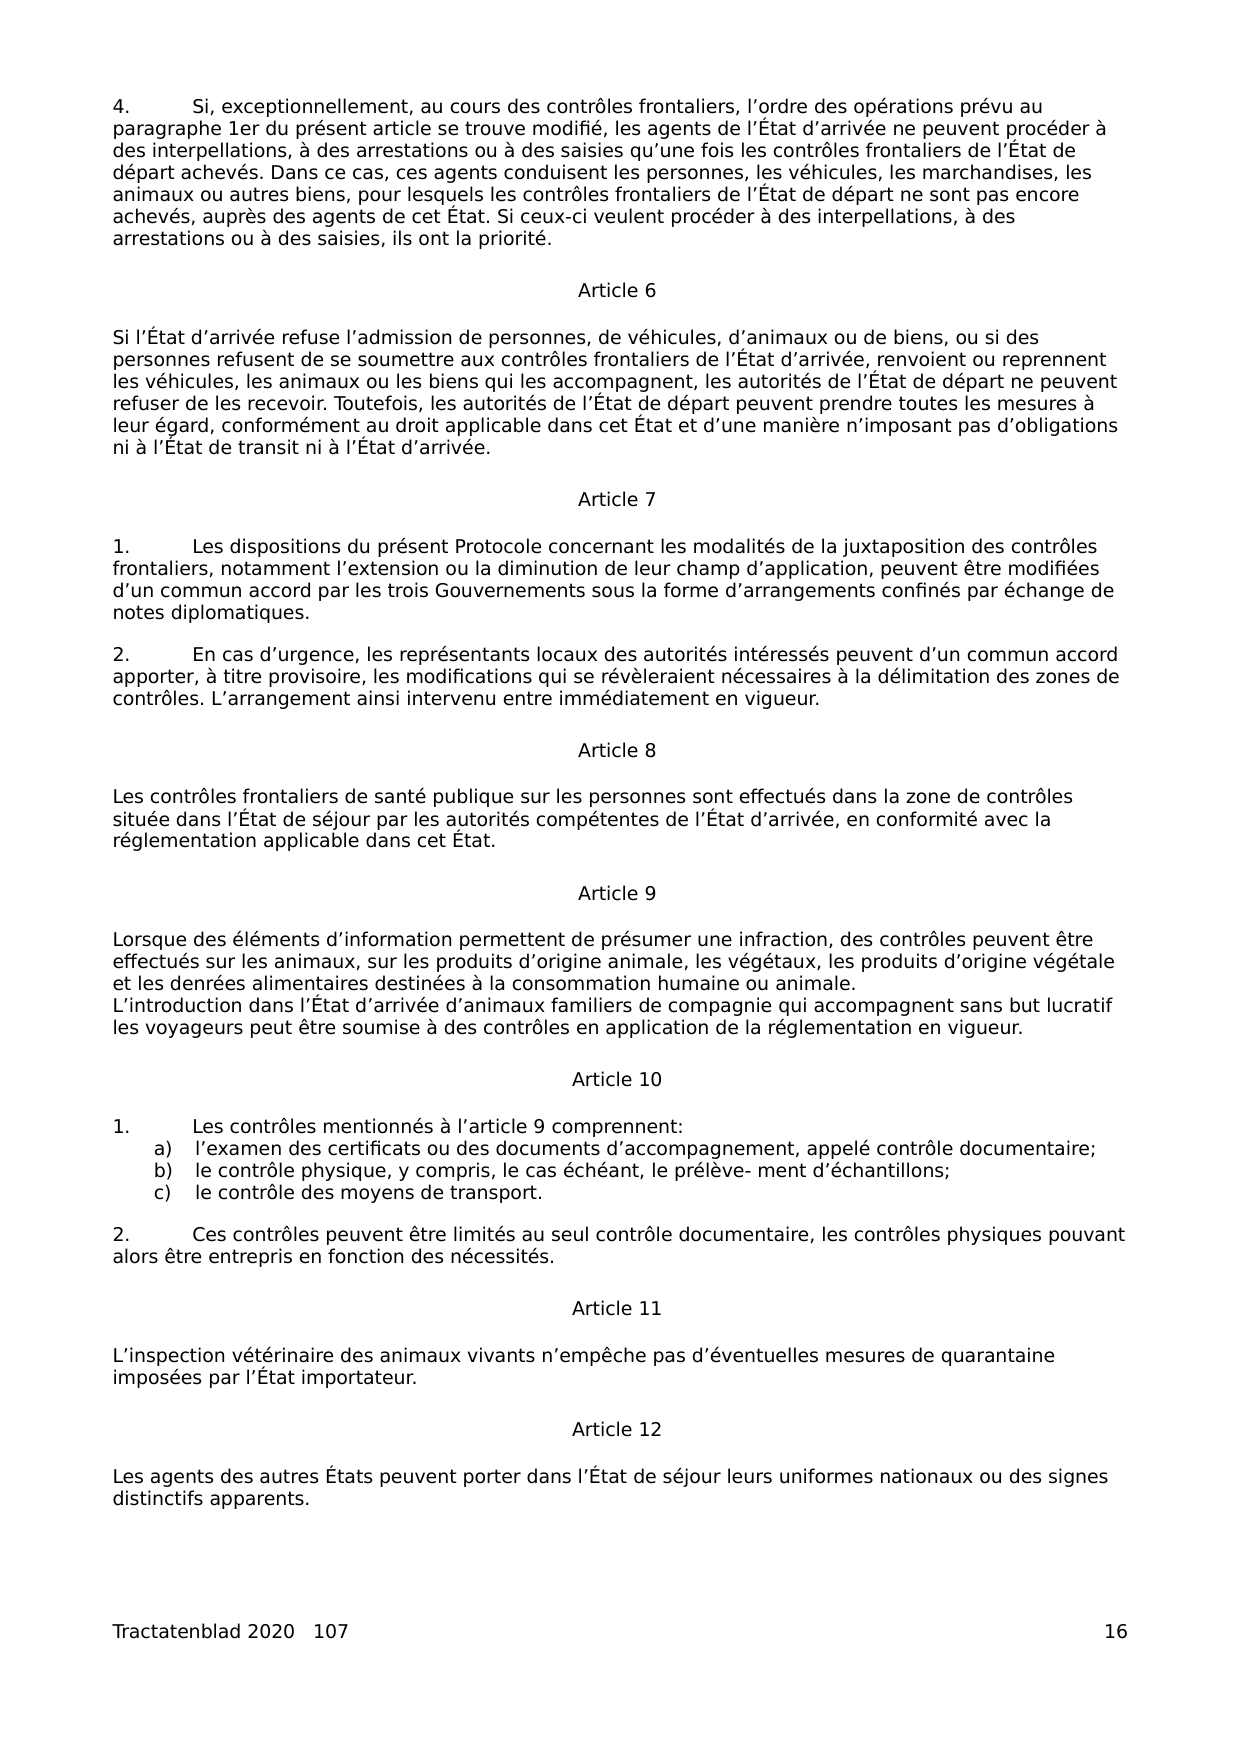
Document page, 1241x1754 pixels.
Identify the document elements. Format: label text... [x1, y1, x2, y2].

text L’inspection vétérinaire des animaux vivants n’empêche pas d’éventuelles mesures de quarantaine imposées par l’État importateur. [112, 1345, 1128, 1389]
subtitle Article 10 [112, 1069, 1128, 1091]
text Les contrôles frontaliers de santé publique sur les personnes sont effectués dans la zone de contrôles située dans l’État de séjour par les autorités compétentes de l’État d’arrivée, en conformité avec la réglementation applicable dans cet État. [112, 786, 1128, 852]
subtitle Article 7 [112, 489, 1128, 511]
text 1. Les contrôles mentionnés à l’article 9 comprennent: [112, 1116, 1128, 1138]
subtitle Article 11 [112, 1298, 1128, 1320]
text 2. En cas d’urgence, les représentants locaux des autorités intéressés peuvent d’un commun accord apporter, à titre provisoire, les modifications qui se révèleraient nécessaires à la délimitation des zones de contrôles. L’arrangement ainsi intervenu entre immédiatement en vigueur. [112, 643, 1128, 709]
text Les agents des autres États peuvent porter dans l’État de séjour leurs uniformes nationaux ou des signes distinctifs apparents. [112, 1466, 1128, 1510]
text b) le contrôle physique, y compris, le cas échéant, le prélève- ment d’échantillons; [153, 1160, 1128, 1182]
text L’introduction dans l’État d’arrivée d’animaux familiers de compagnie qui accompagnent sans but lucratif les voyageurs peut être soumise à des contrôles en application de la réglementation en vigueur. [112, 995, 1128, 1039]
text a) l’examen des certificats ou des documents d’accompagnement, appelé contrôle documentaire; [153, 1138, 1128, 1160]
subtitle Article 8 [112, 739, 1128, 761]
text Lorsque des éléments d’information permettent de présumer une infraction, des contrôles peuvent être effectués sur les animaux, sur les produits d’origine animale, les végétaux, les produits d’origine végétale et les denrées alimentaires destinées à la consommation humaine ou animale. [112, 929, 1128, 995]
text 4. Si, exceptionnellement, au cours des contrôles frontaliers, l’ordre des opérations prévu au paragraphe 1er du présent article se trouve modifié, les agents de l’État d’arrivée ne peuvent procéder à des interpellations, à des arrestations ou à des saisies qu’une fois les contrôles frontaliers de l’État de départ achevés. Dans ce cas, ces agents conduisent les personnes, les véhicules, les marchandises, les animaux ou autres biens, pour lesquels les contrôles frontaliers de l’État de départ ne sont pas encore achevés, auprès des agents de cet État. Si ceux-ci veulent procéder à des interpellations, à des arrestations ou à des saisies, ils ont la priorité. [112, 96, 1128, 250]
text Si l’État d’arrivée refuse l’admission de personnes, de véhicules, d’animaux ou de biens, ou si des personnes refusent de se soumettre aux contrôles frontaliers de l’État d’arrivée, renvoient ou reprennent les véhicules, les animaux ou les biens qui les accompagnent, les autorités de l’État de départ ne peuvent refuser de les recevoir. Toutefois, les autorités de l’État de départ peuvent prendre toutes les mesures à leur égard, conformément au droit applicable dans cet État et d’une manière n’imposant pas d’obligations ni à l’État de transit ni à l’État d’arrivée. [112, 327, 1128, 459]
subtitle Article 9 [112, 882, 1128, 904]
text c) le contrôle des moyens de transport. [153, 1182, 1128, 1204]
subtitle Article 6 [112, 280, 1128, 302]
text 2. Ces contrôles peuvent être limités au seul contrôle documentaire, les contrôles physiques pouvant alors être entrepris en fonction des nécessités. [112, 1224, 1128, 1268]
text 1. Les dispositions du présent Protocole concernant les modalités de la juxtaposition des contrôles frontaliers, notamment l’extension ou la diminution de leur champ d’application, peuvent être modifiées d’un commun accord par les trois Gouvernements sous la forme d’arrangements confinés par échange de notes diplomatiques. [112, 536, 1128, 623]
subtitle Article 12 [112, 1419, 1128, 1441]
